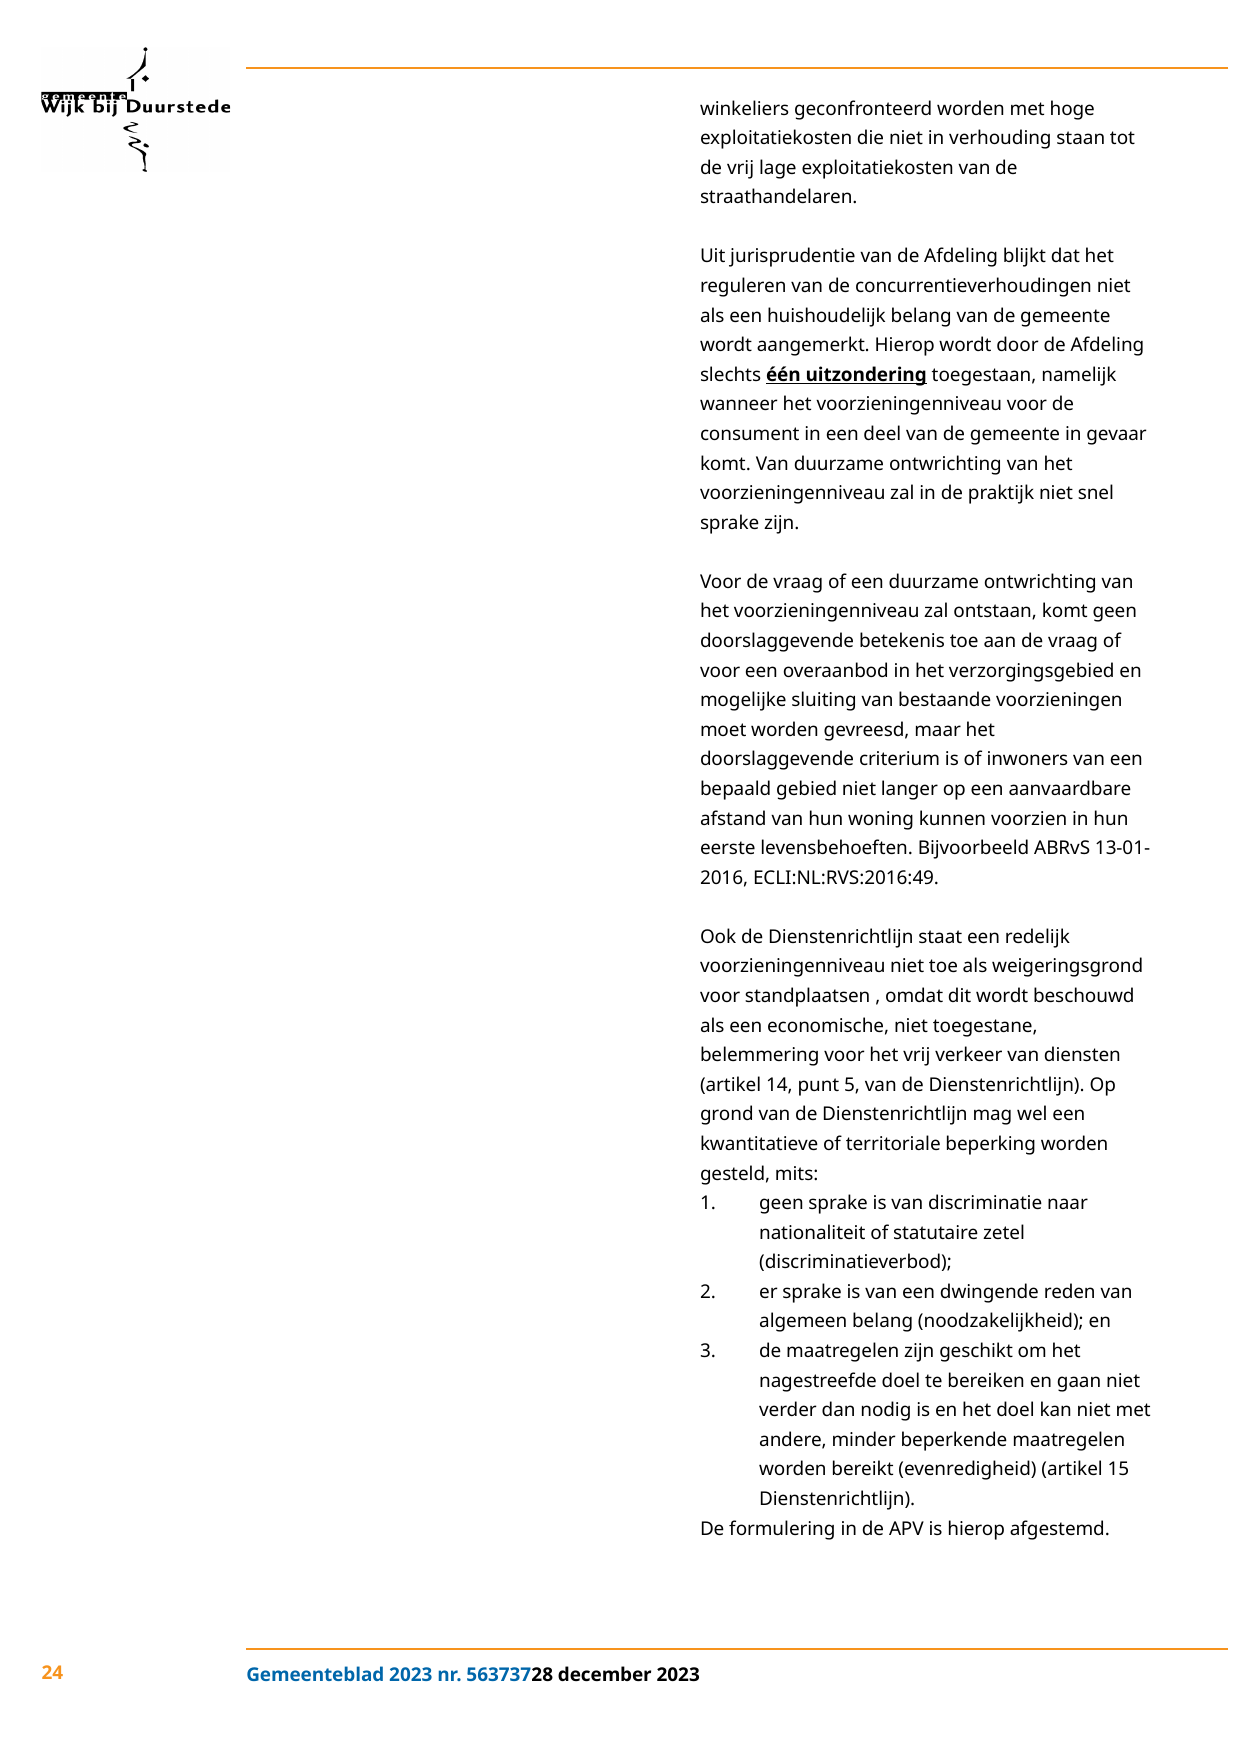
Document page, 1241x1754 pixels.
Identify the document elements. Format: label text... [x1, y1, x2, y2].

picture [41, 47, 231, 172]
table_cell [248, 95, 700, 1541]
table_cell winkeliers geconfronteerd worden met hoge exploitatiekosten die niet in verhouding staan tot de vrij lage exploitatiekosten van de straathandelaren. Uit jurisprudentie van de Afdeling blijkt dat het reguleren van de concurrentieverhoudingen niet als een huishoudelijk belang van de gemeente wordt aangemerkt. Hierop wordt door de Afdeling slechts één uitzondering toegestaan, namelijk wanneer het voorzieningenniveau voor de consument in een deel van de gemeente in gevaar komt. Van duurzame ontwrichting van het voorzieningenniveau zal in de praktijk niet snel sprake zijn. Voor de vraag of een duurzame ontwrichting van het voorzieningenniveau zal ontstaan, komt geen doorslaggevende betekenis toe aan de vraag of voor een overaanbod in het verzorgingsgebied en mogelijke sluiting van bestaande voorzieningen moet worden gevreesd, maar het doorslaggevende criterium is of inwoners van een bepaald gebied niet langer op een aanvaardbare afstand van hun woning kunnen voorzien in hun eerste levensbehoeften. Bijvoorbeeld ABRvS 13-01-2016, ECLI:NL:RVS:2016:49. Ook de Dienstenrichtlijn staat een redelijk voorzieningenniveau niet toe als weigeringsgrond voor standplaatsen , omdat dit wordt beschouwd als een economische, niet toegestane, belemmering voor het vrij verkeer van diensten (artikel 14, punt 5, van de Dienstenrichtlijn). Op grond van de Dienstenrichtlijn mag wel een kwantitatieve of territoriale beperking worden gesteld, mits: geen sprake is van discriminatie naar nationaliteit of statutaire zetel (discriminatieverbod); er sprake is van een dwingende reden van algemeen belang (noodzakelijkheid); en de maatregelen zijn geschikt om het nagestreefde doel te bereiken en gaan niet verder dan nodig is en het doel kan niet met andere, minder beperkende maatregelen worden bereikt (evenredigheid) (artikel 15 Dienstenrichtlijn). De formulering in de APV is hierop afgestemd. [700, 95, 1152, 1541]
